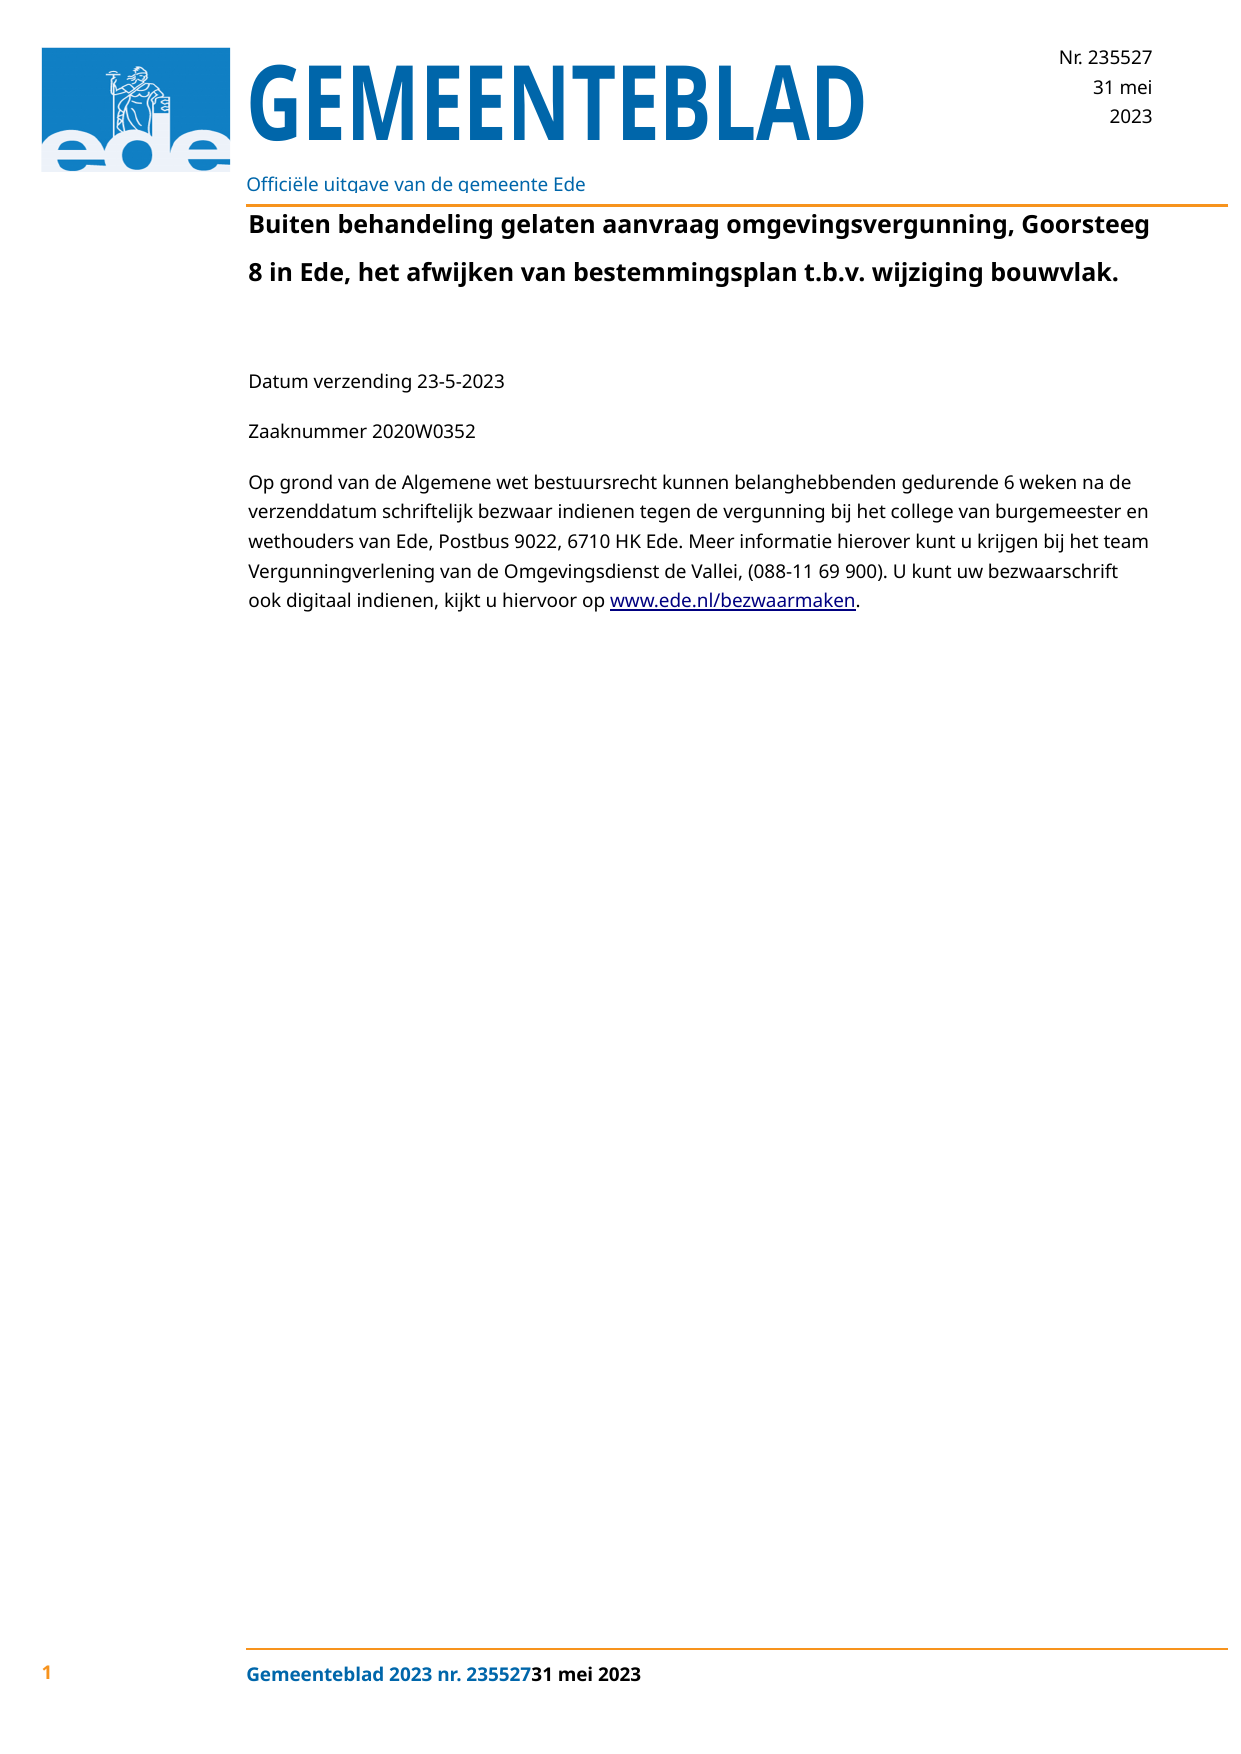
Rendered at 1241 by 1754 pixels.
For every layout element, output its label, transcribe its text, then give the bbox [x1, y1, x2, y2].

text Buiten behandeling gelaten aanvraag omgevingsvergunning, Goorsteeg 8 in Ede, het afwijken van bestemmingsplan t.b.v. wijziging bouwvlak. [248, 207, 1152, 288]
text Zaaknummer 2020W0352 [248, 419, 1152, 444]
text Datum verzending 23-5-2023 [248, 368, 1152, 394]
picture [41, 47, 231, 172]
text Op grond van de Algemene wet bestuursrecht kunnen belanghebbenden gedurende 6 weken na de verzenddatum schriftelijk bezwaar indienen tegen de vergunning bij het college van burgemeester en wethouders van Ede, Postbus 9022, 6710 HK Ede. Meer informatie hierover kunt u krijgen bij het team Vergunningverlening van de Omgevingsdienst de Vallei, (088-11 69 900). U kunt uw bezwaarschrift ook digitaal indienen, kijkt u hiervoor op www.ede.nl/bezwaarmaken. [248, 469, 1152, 613]
